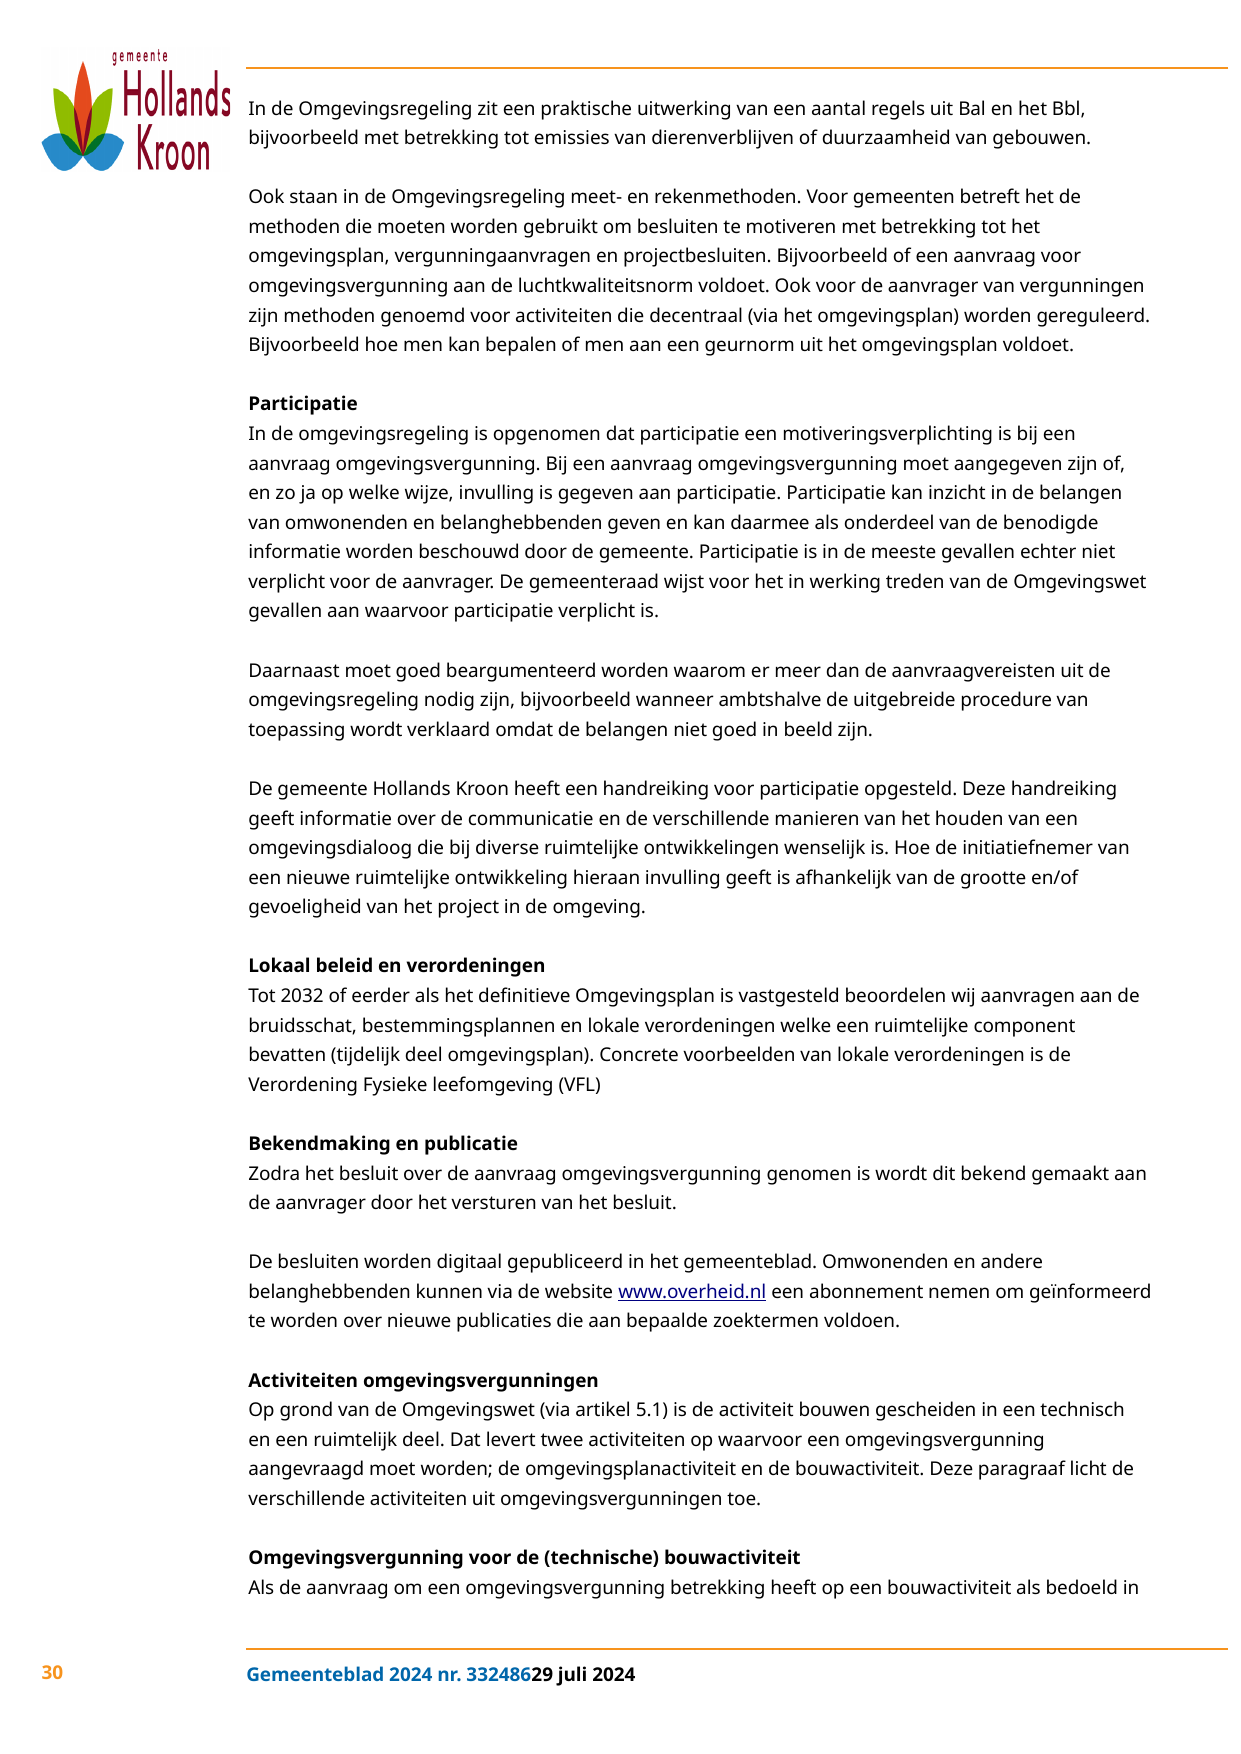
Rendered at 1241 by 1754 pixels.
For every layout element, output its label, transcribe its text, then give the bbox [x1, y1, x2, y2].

text Bekendmaking en publicatie [248, 1130, 1152, 1156]
text Activiteiten omgevingsvergunningen [248, 1367, 1152, 1393]
text Ook staan in de Omgevingsregeling meet- en rekenmethoden. Voor gemeenten betreft het de methoden die moeten worden gebruikt om besluiten te motiveren met betrekking tot het omgevingsplan, vergunningaanvragen en projectbesluiten. Bijvoorbeeld of een aanvraag voor omgevingsvergunning aan de luchtkwaliteitsnorm voldoet. Ook voor de aanvrager van vergunningen zijn methoden genoemd voor activiteiten die decentraal (via het omgevingsplan) worden gereguleerd. Bijvoorbeeld hoe men kan bepalen of men aan een geurnorm uit het omgevingsplan voldoet. [248, 183, 1152, 357]
text Tot 2032 of eerder als het definitieve Omgevingsplan is vastgesteld beoordelen wij aanvragen aan de bruidsschat, bestemmingsplannen en lokale verordeningen welke een ruimtelijke component bevatten (tijdelijk deel omgevingsplan). Concrete voorbeelden van lokale verordeningen is de Verordening Fysieke leefomgeving (VFL) [248, 982, 1152, 1097]
text Omgevingsvergunning voor de (technische) bouwactiviteit [248, 1544, 1152, 1570]
text Als de aanvraag om een omgevingsvergunning betrekking heeft op een bouwactiviteit als bedoeld in [248, 1574, 1152, 1600]
text Zodra het besluit over de aanvraag omgevingsvergunning genomen is wordt dit bekend gemaakt aan de aanvrager door het versturen van het besluit. [248, 1160, 1152, 1215]
text Op grond van de Omgevingswet (via artikel 5.1) is de activiteit bouwen gescheiden in een technisch en een ruimtelijk deel. Dat levert twee activiteiten op waarvoor een omgevingsvergunning aangevraagd moet worden; de omgevingsplanactiviteit en de bouwactiviteit. Deze paragraaf licht de verschillende activiteiten uit omgevingsvergunningen toe. [248, 1396, 1152, 1511]
text Daarnaast moet goed beargumenteerd worden waarom er meer dan de aanvraagvereisten uit de omgevingsregeling nodig zijn, bijvoorbeeld wanneer ambtshalve de uitgebreide procedure van toepassing wordt verklaard omdat de belangen niet goed in beeld zijn. [248, 657, 1152, 742]
text In de omgevingsregeling is opgenomen dat participatie een motiveringsverplichting is bij een aanvraag omgevingsvergunning. Bij een aanvraag omgevingsvergunning moet aangegeven zijn of, en zo ja op welke wijze, invulling is gegeven aan participatie. Participatie kan inzicht in de belangen van omwonenden en belanghebbenden geven en kan daarmee als onderdeel van de benodigde informatie worden beschouwd door de gemeente. Participatie is in de meeste gevallen echter niet verplicht voor de aanvrager. De gemeenteraad wijst voor het in werking treden van de Omgevingswet gevallen aan waarvoor participatie verplicht is. [248, 420, 1152, 623]
text Participatie [248, 391, 1152, 416]
picture [41, 47, 231, 172]
text De besluiten worden digitaal gepubliceerd in het gemeenteblad. Omwonenden en andere belanghebbenden kunnen via de website www.overheid.nl een abonnement nemen om geïnformeerd te worden over nieuwe publicaties die aan bepaalde zoektermen voldoen. [248, 1248, 1152, 1333]
text In de Omgevingsregeling zit een praktische uitwerking van een aantal regels uit Bal en het Bbl, bijvoorbeeld met betrekking tot emissies van dierenverblijven of duurzaamheid van gebouwen. [248, 95, 1152, 150]
text De gemeente Hollands Kroon heeft een handreiking voor participatie opgesteld. Deze handreiking geeft informatie over de communicatie en de verschillende manieren van het houden van een omgevingsdialoog die bij diverse ruimtelijke ontwikkelingen wenselijk is. Hoe de initiatiefnemer van een nieuwe ruimtelijke ontwikkeling hieraan invulling geeft is afhankelijk van de grootte en/of gevoeligheid van het project in de omgeving. [248, 775, 1152, 919]
text Lokaal beleid en verordeningen [248, 953, 1152, 978]
